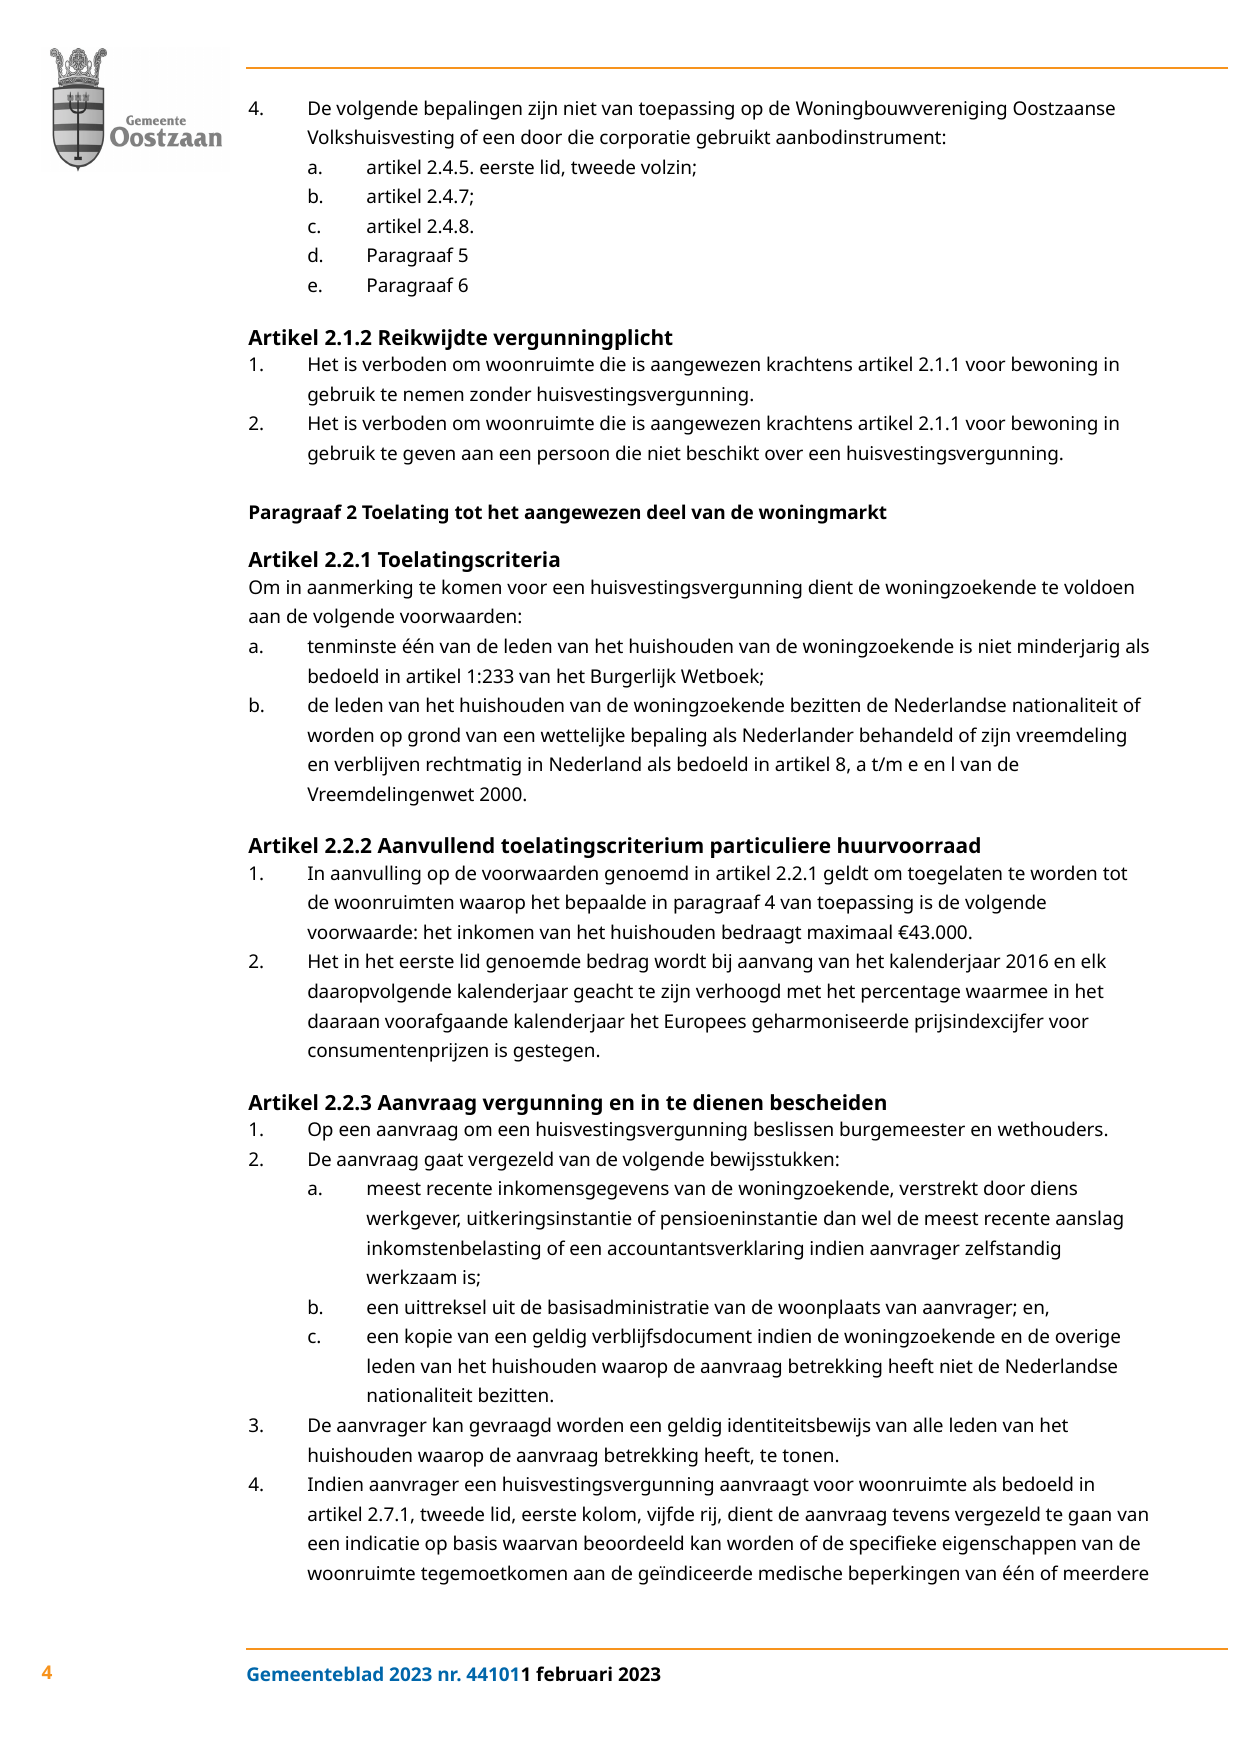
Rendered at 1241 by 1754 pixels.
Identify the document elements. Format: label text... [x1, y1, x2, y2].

list artikel 2.4.7; [307, 183, 1152, 209]
list Op een aanvraag om een huisvestingsvergunning beslissen burgemeester en wethouders. [248, 1116, 1152, 1142]
list De volgende bepalingen zijn niet van toepassing op de Woningbouwvereniging Oostzaanse Volkshuisvesting of een door die corporatie gebruikt aanbodinstrument: [248, 95, 1152, 150]
text Artikel 2.2.3 Aanvraag vergunning en in te dienen bescheiden [248, 1088, 1152, 1116]
list Paragraaf 6 [307, 272, 1152, 298]
list Het in het eerste lid genoemde bedrag wordt bij aanvang van het kalenderjaar 2016 en elk daaropvolgende kalenderjaar geacht te zijn verhoogd met het percentage waarmee in het daaraan voorafgaande kalenderjaar het Europees geharmoniseerde prijsindexcijfer voor consumentenprijzen is gestegen. [248, 949, 1152, 1063]
list De aanvraag gaat vergezeld van de volgende bewijsstukken: [248, 1146, 1152, 1172]
list Paragraaf 5 [307, 243, 1152, 268]
list Het is verboden om woonruimte die is aangewezen krachtens artikel 2.1.1 voor bewoning in gebruik te nemen zonder huisvestingsvergunning. [248, 351, 1152, 406]
list een kopie van een geldig verblijfsdocument indien de woningzoekende en de overige leden van het huishouden waarop de aanvraag betrekking heeft niet de Nederlandse nationaliteit bezitten. [307, 1323, 1152, 1408]
text Artikel 2.2.1 Toelatingscriteria [248, 546, 1152, 574]
list tenminste één van de leden van het huishouden van de woningzoekende is niet minderjarig als bedoeld in artikel 1:233 van het Burgerlijk Wetboek; [248, 633, 1152, 688]
list Indien aanvrager een huisvestingsvergunning aanvraagt voor woonruimte als bedoeld in artikel 2.7.1, tweede lid, eerste kolom, vijfde rij, dient de aanvraag tevens vergezeld te gaan van een indicatie op basis waarvan beoordeeld kan worden of de specifieke eigenschappen van de woonruimte tegemoetkomen aan de geïndiceerde medische beperkingen van één of meerdere [248, 1471, 1152, 1586]
list een uittreksel uit de basisadministratie van de woonplaats van aanvrager; en, [307, 1294, 1152, 1319]
list artikel 2.4.8. [307, 213, 1152, 239]
list In aanvulling op de voorwaarden genoemd in artikel 2.2.1 geldt om toegelaten te worden tot de woonruimten waarop het bepaalde in paragraaf 4 van toepassing is de volgende voorwaarde: het inkomen van het huishouden bedraagt maximaal €43.000. [248, 860, 1152, 945]
text Artikel 2.1.2 Reikwijdte vergunningplicht [248, 323, 1152, 351]
list de leden van het huishouden van de woningzoekende bezitten de Nederlandse nationaliteit of worden op grond van een wettelijke bepaling als Nederlander behandeld of zijn vreemdeling en verblijven rechtmatig in Nederland als bedoeld in artikel 8, a t/m e en l van de Vreemdelingenwet 2000. [248, 692, 1152, 807]
text Om in aanmerking te komen voor een huisvestingsvergunning dient de woningzoekende te voldoen aan de volgende voorwaarden: [248, 574, 1152, 629]
picture [41, 47, 231, 172]
list De aanvrager kan gevraagd worden een geldig identiteitsbewijs van alle leden van het huishouden waarop de aanvraag betrekking heeft, te tonen. [248, 1412, 1152, 1467]
list artikel 2.4.5. eerste lid, tweede volzin; [307, 154, 1152, 180]
list meest recente inkomensgegevens van de woningzoekende, verstrekt door diens werkgever, uitkeringsinstantie of pensioeninstantie dan wel de meest recente aanslag inkomstenbelasting of een accountantsverklaring indien aanvrager zelfstandig werkzaam is; [307, 1176, 1152, 1290]
text Artikel 2.2.2 Aanvullend toelatingscriterium particuliere huurvoorraad [248, 832, 1152, 860]
list Het is verboden om woonruimte die is aangewezen krachtens artikel 2.1.1 voor bewoning in gebruik te geven aan een persoon die niet beschikt over een huisvestingsvergunning. [248, 410, 1152, 466]
text Paragraaf 2 Toelating tot het aangewezen deel van de woningmarkt [248, 499, 1152, 525]
